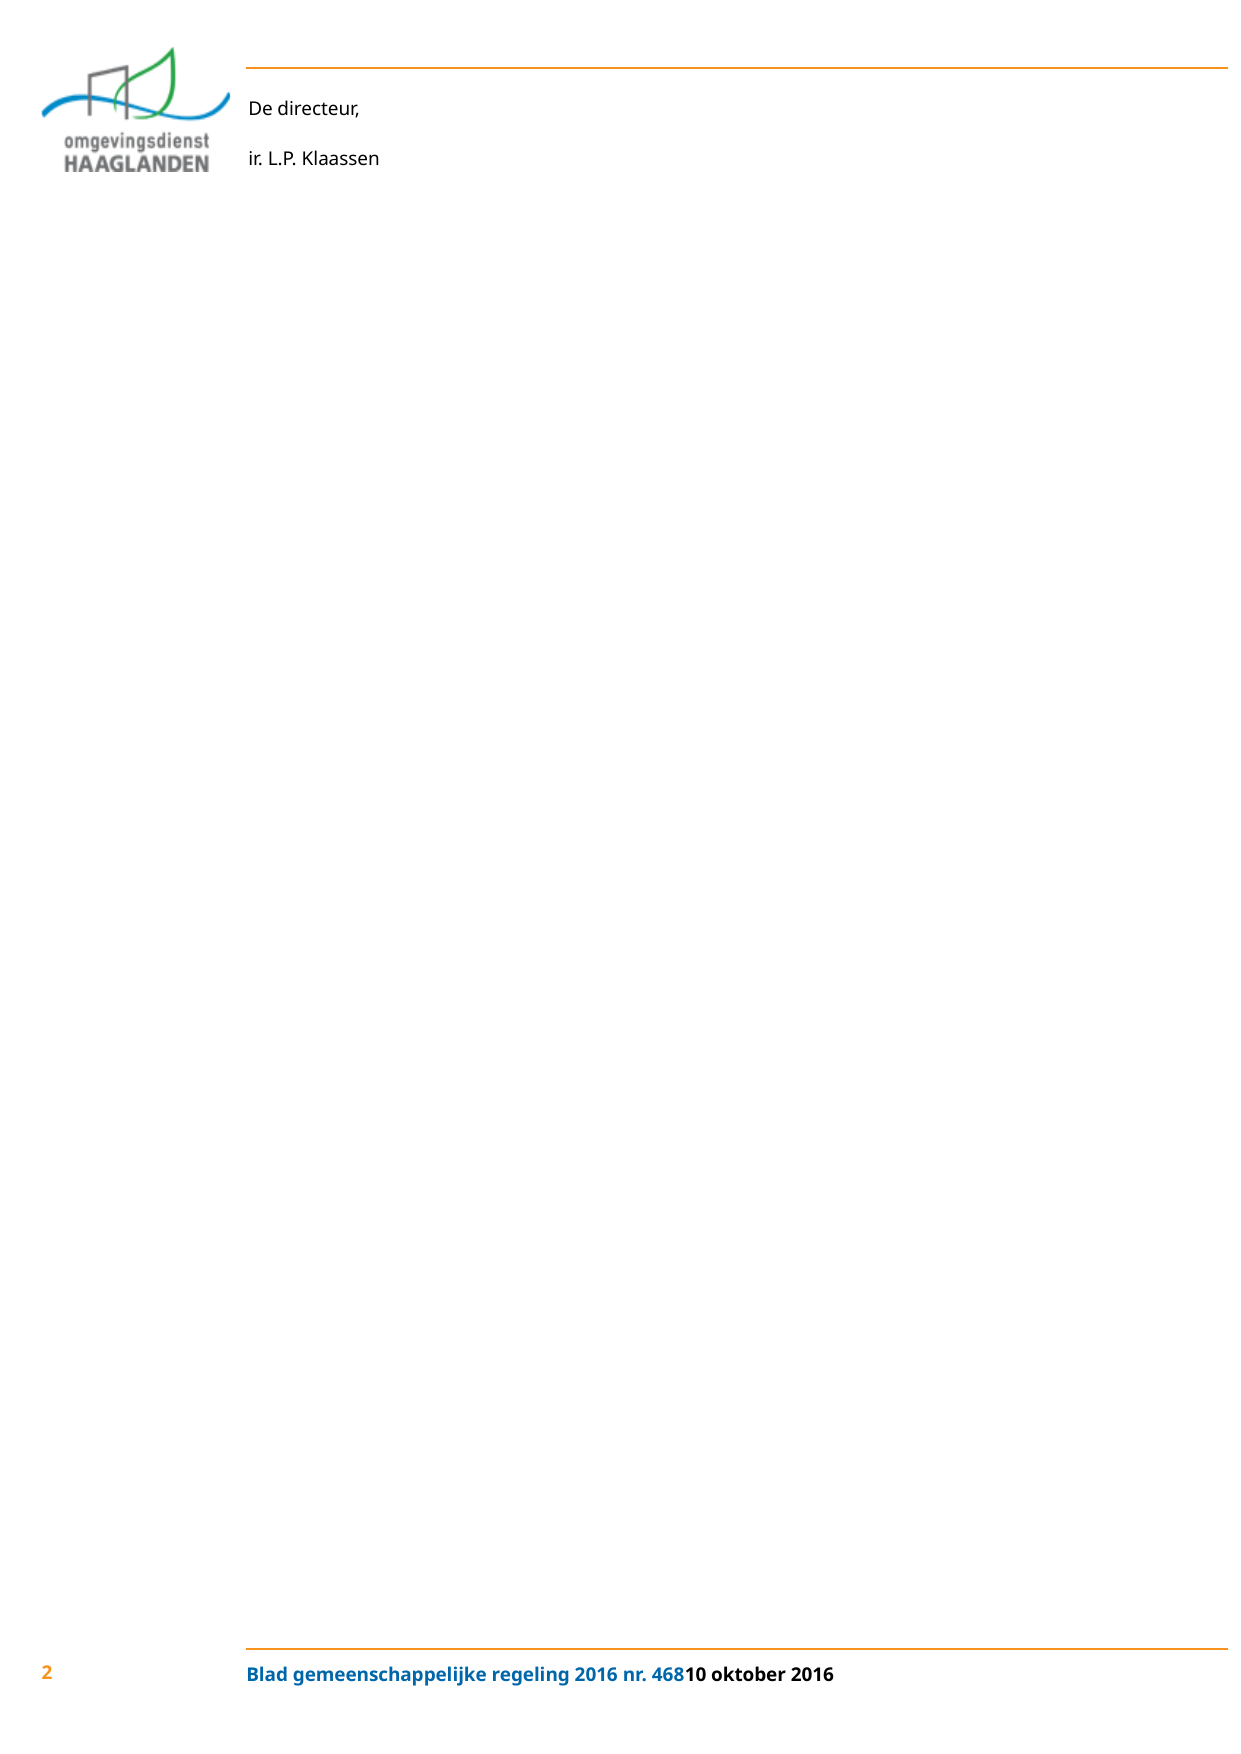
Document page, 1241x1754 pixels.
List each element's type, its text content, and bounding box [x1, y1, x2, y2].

picture [41, 47, 231, 172]
text De directeur, [248, 95, 1152, 121]
text ir. L.P. Klaassen [248, 145, 1152, 171]
